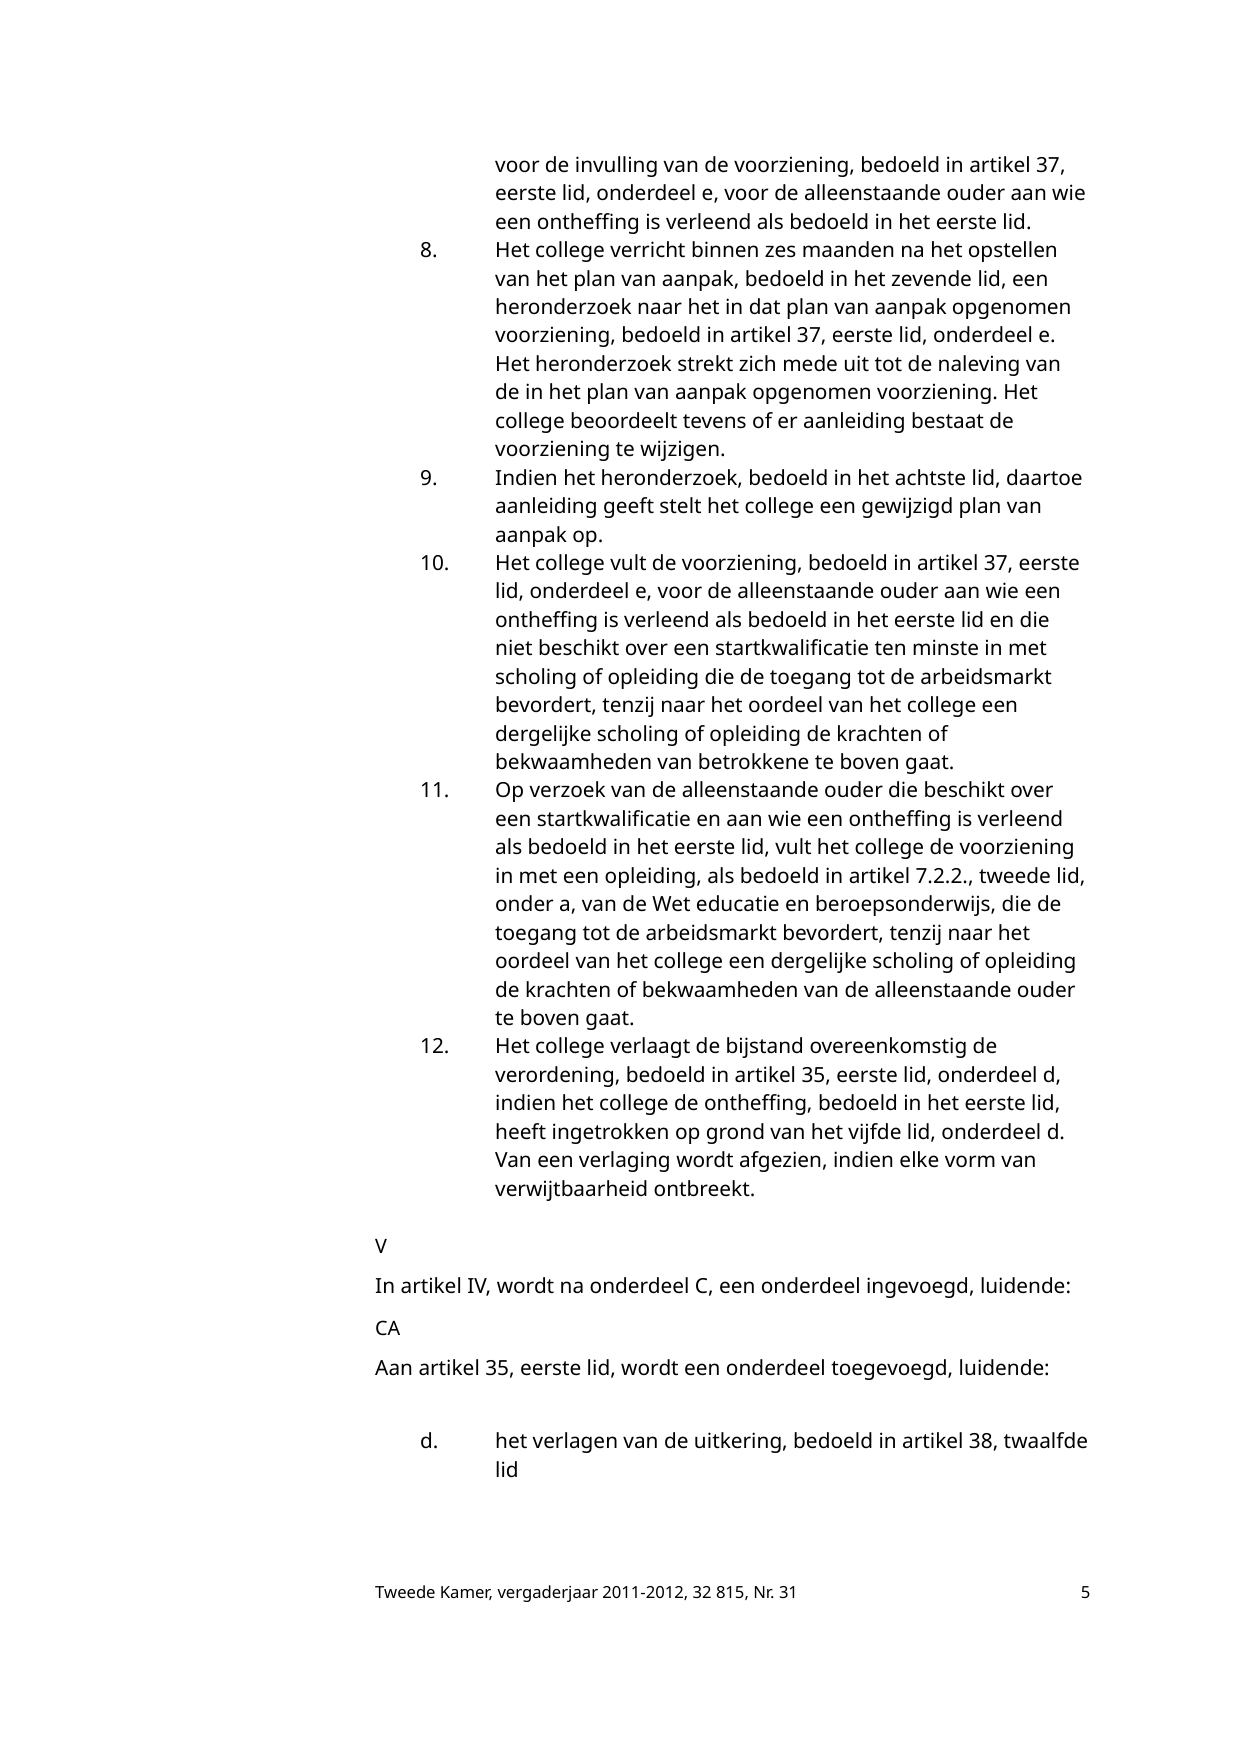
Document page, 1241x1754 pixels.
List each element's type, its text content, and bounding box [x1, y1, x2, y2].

text Aan artikel 35, eerste lid, wordt een onderdeel toegevoegd, luidende: [375, 1353, 1090, 1382]
text V [375, 1232, 1090, 1259]
list Het college verricht binnen zes maanden na het opstellen van het plan van aanpak, bedoeld in het zevende lid, een heronderzoek naar het in dat plan van aanpak opgenomen voorziening, bedoeld in artikel 37, eerste lid, onderdeel e. Het heronderzoek strekt zich mede uit tot de naleving van de in het plan van aanpak opgenomen voorziening. Het college beoordeelt tevens of er aanleiding bestaat de voorziening te wijzigen. [420, 235, 1090, 463]
list voor de invulling van de voorziening, bedoeld in artikel 37, eerste lid, onderdeel e, voor de alleenstaande ouder aan wie een ontheffing is verleend als bedoeld in het eerste lid. [420, 150, 1090, 235]
list het verlagen van de uitkering, bedoeld in artikel 38, twaalfde lid [420, 1427, 1090, 1483]
list Indien het heronderzoek, bedoeld in het achtste lid, daartoe aanleiding geeft stelt het college een gewijzigd plan van aanpak op. [420, 463, 1090, 548]
list Het college verlaagt de bijstand overeenkomstig de verordening, bedoeld in artikel 35, eerste lid, onderdeel d, indien het college de ontheffing, bedoeld in het eerste lid, heeft ingetrokken op grond van het vijfde lid, onderdeel d. Van een verlaging wordt afgezien, indien elke vorm van verwijtbaarheid ontbreekt. [420, 1032, 1090, 1202]
text In artikel IV, wordt na onderdeel C, een onderdeel ingevoegd, luidende: [375, 1271, 1090, 1299]
list Het college vult de voorziening, bedoeld in artikel 37, eerste lid, onderdeel e, voor de alleenstaande ouder aan wie een ontheffing is verleend als bedoeld in het eerste lid en die niet beschikt over een startkwalificatie ten minste in met scholing of opleiding die de toegang tot de arbeidsmarkt bevordert, tenzij naar het oordeel van het college een dergelijke scholing of opleiding de krachten of bekwaamheden van betrokkene te boven gaat. [420, 548, 1090, 776]
text CA [375, 1314, 1090, 1341]
list Op verzoek van de alleenstaande ouder die beschikt over een startkwalificatie en aan wie een ontheffing is verleend als bedoeld in het eerste lid, vult het college de voorziening in met een opleiding, als bedoeld in artikel 7.2.2., tweede lid, onder a, van de Wet educatie en beroepsonderwijs, die de toegang tot de arbeidsmarkt bevordert, tenzij naar het oordeel van het college een dergelijke scholing of opleiding de krachten of bekwaamheden van de alleenstaande ouder te boven gaat. [420, 776, 1090, 1032]
